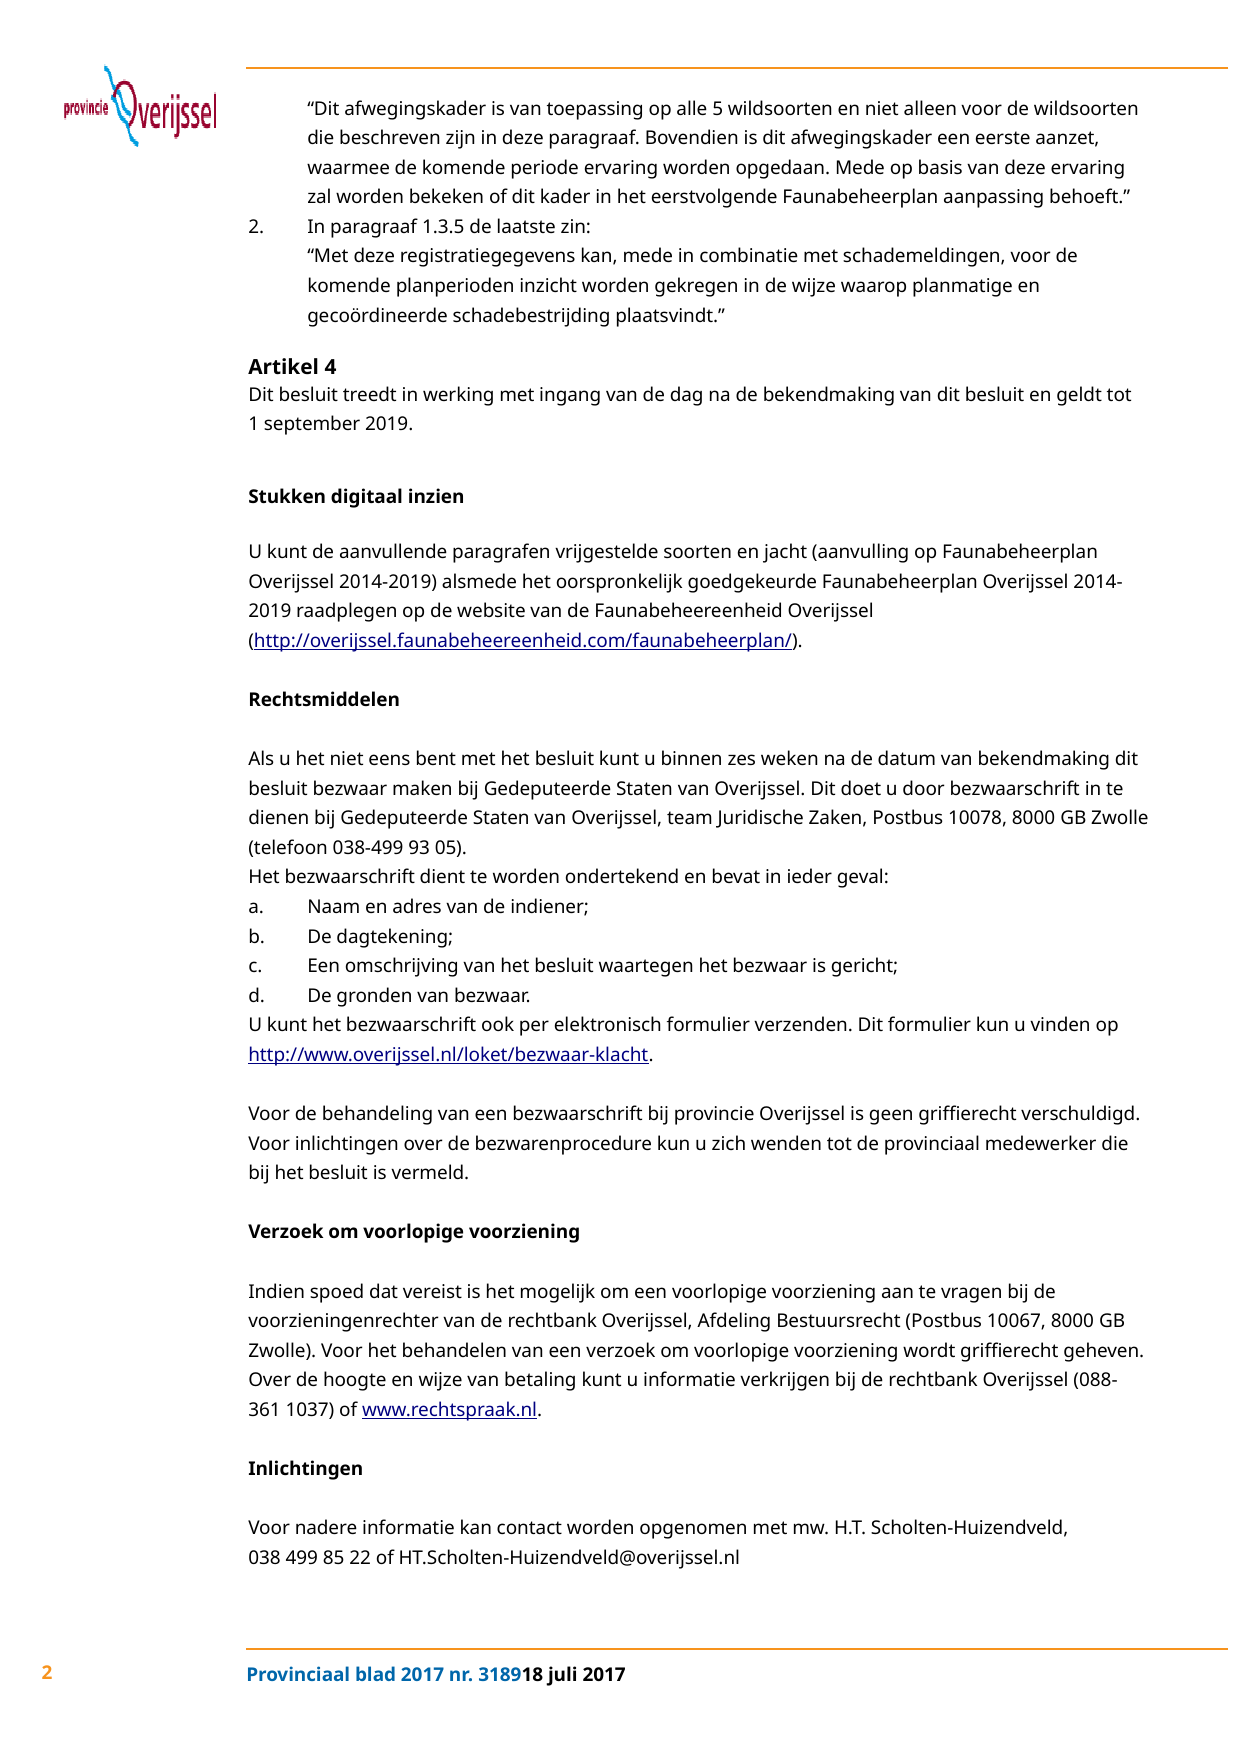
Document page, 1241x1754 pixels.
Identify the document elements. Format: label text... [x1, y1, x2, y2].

text Het bezwaarschrift dient te worden ondertekend en bevat in ieder geval: [248, 864, 1152, 889]
text Indien spoed dat vereist is het mogelijk om een voorlopige voorziening aan te vragen bij de voorzieningenrechter van de rechtbank Overijssel, Afdeling Bestuursrecht (Postbus 10067, 8000 GB Zwolle). Voor het behandelen van een verzoek om voorlopige voorziening wordt griffierecht geheven. Over de hoogte en wijze van betaling kunt u informatie verkrijgen bij de rechtbank Overijssel (088-361 1037) of www.rechtspraak.nl. [248, 1278, 1152, 1422]
text Voor de behandeling van een bezwaarschrift bij provincie Overijssel is geen griffierecht verschuldigd. Voor inlichtingen over de bezwarenprocedure kun u zich wenden tot de provinciaal medewerker die bij het besluit is vermeld. [248, 1100, 1152, 1185]
picture [41, 47, 231, 172]
text U kunt het bezwaarschrift ook per elektronisch formulier verzenden. Dit formulier kun u vinden op http://www.overijssel.nl/loket/bezwaar-klacht. [248, 1012, 1152, 1067]
text Verzoek om voorlopige voorziening [248, 1219, 1152, 1244]
list De gronden van bezwaar. [248, 982, 1152, 1008]
text Inlichtingen [248, 1455, 1152, 1481]
text Rechtsmiddelen [248, 686, 1152, 712]
list “Dit afwegingskader is van toepassing op alle 5 wildsoorten en niet alleen voor de wildsoorten die beschreven zijn in deze paragraaf. Bovendien is dit afwegingskader een eerste aanzet, waarmee de komende periode ervaring worden opgedaan. Mede op basis van deze ervaring zal worden bekeken of dit kader in het eerstvolgende Faunabeheerplan aanpassing behoeft.” [248, 95, 1152, 209]
list Naam en adres van de indiener; [248, 893, 1152, 919]
list Een omschrijving van het besluit waartegen het bezwaar is gericht; [248, 952, 1152, 978]
list In paragraaf 1.3.5 de laatste zin: [248, 213, 1152, 239]
text Dit besluit treedt in werking met ingang van de dag na de bekendmaking van dit besluit en geldt tot 1 september 2019. [248, 381, 1152, 436]
text Voor nadere informatie kan contact worden opgenomen met mw. H.T. Scholten-Huizendveld, 038 499 85 22 of HT.Scholten-Huizendveld@overijssel.nl [248, 1514, 1152, 1570]
list De dagtekening; [248, 923, 1152, 949]
list “Met deze registratiegegevens kan, mede in combinatie met schademeldingen, voor de komende planperioden inzicht worden gekregen in de wijze waarop planmatige en gecoördineerde schadebestrijding plaatsvindt.” [248, 243, 1152, 328]
text U kunt de aanvullende paragrafen vrijgestelde soorten en jacht (aanvulling op Faunabeheerplan Overijssel 2014-2019) alsmede het oorspronkelijk goedgekeurde Faunabeheerplan Overijssel 2014-2019 raadplegen op de website van de Faunabeheereenheid Overijssel (http://overijssel.faunabeheereenheid.com/faunabeheerplan/). [248, 538, 1152, 653]
text Als u het niet eens bent met het besluit kunt u binnen zes weken na de datum van bekendmaking dit besluit bezwaar maken bij Gedeputeerde Staten van Overijssel. Dit doet u door bezwaarschrift in te dienen bij Gedeputeerde Staten van Overijssel, team Juridische Zaken, Postbus 10078, 8000 GB Zwolle (telefoon 038-499 93 05). [248, 745, 1152, 860]
text Artikel 4 [248, 352, 1152, 381]
text Stukken digitaal inzien [248, 483, 1152, 509]
